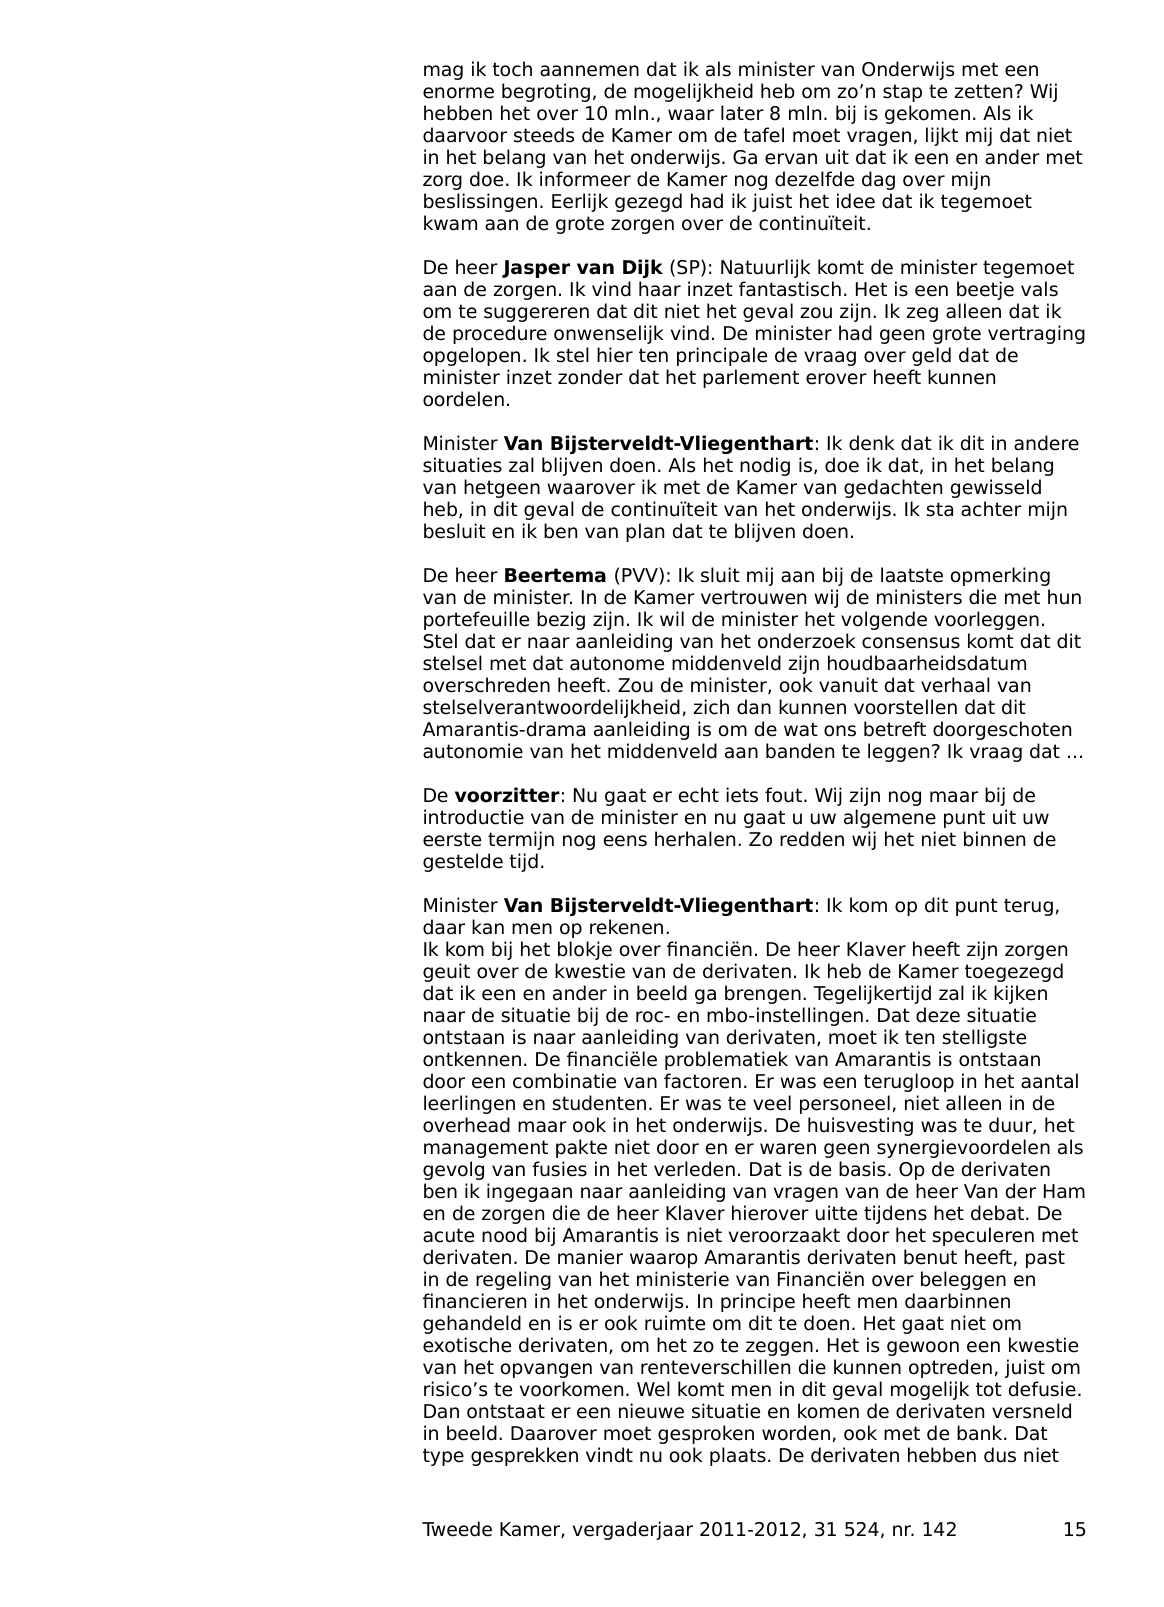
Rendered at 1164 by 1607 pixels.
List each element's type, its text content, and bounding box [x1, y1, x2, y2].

text De voorzitter: Nu gaat er echt iets fout. Wij zijn nog maar bij de introductie van de minister en nu gaat u uw algemene punt uit uw eerste termijn nog eens herhalen. Zo redden wij het niet binnen de gestelde tijd. [422, 785, 1087, 873]
text De heer Jasper van Dijk (SP): Natuurlijk komt de minister tegemoet aan de zorgen. Ik vind haar inzet fantastisch. Het is een beetje vals om te suggereren dat dit niet het geval zou zijn. Ik zeg alleen dat ik de procedure onwenselijk vind. De minister had geen grote vertraging opgelopen. Ik stel hier ten principale de vraag over geld dat de minister inzet zonder dat het parlement erover heeft kunnen oordelen. [422, 257, 1087, 411]
text Minister Van Bijsterveldt-Vliegenthart: Ik denk dat ik dit in andere situaties zal blijven doen. Als het nodig is, doe ik dat, in het belang van hetgeen waarover ik met de Kamer van gedachten gewisseld heb, in dit geval de continuïteit van het onderwijs. Ik sta achter mijn besluit en ik ben van plan dat te blijven doen. [422, 433, 1087, 543]
text Ik kom bij het blokje over financiën. De heer Klaver heeft zijn zorgen geuit over de kwestie van de derivaten. Ik heb de Kamer toegezegd dat ik een en ander in beeld ga brengen. Tegelijkertijd zal ik kijken naar de situatie bij de roc- en mbo-instellingen. Dat deze situatie ontstaan is naar aanleiding van derivaten, moet ik ten stelligste ontkennen. De financiële problematiek van Amarantis is ontstaan door een combinatie van factoren. Er was een terugloop in het aantal leerlingen en studenten. Er was te veel personeel, niet alleen in de overhead maar ook in het onderwijs. De huisvesting was te duur, het management pakte niet door en er waren geen synergievoordelen als gevolg van fusies in het verleden. Dat is de basis. Op de derivaten ben ik ingegaan naar aanleiding van vragen van de heer Van der Ham en de zorgen die de heer Klaver hierover uitte tijdens het debat. De acute nood bij Amarantis is niet veroorzaakt door het speculeren met derivaten. De manier waarop Amarantis derivaten benut heeft, past in de regeling van het ministerie van Financiën over beleggen en financieren in het onderwijs. In principe heeft men daarbinnen gehandeld en is er ook ruimte om dit te doen. Het gaat niet om exotische derivaten, om het zo te zeggen. Het is gewoon een kwestie van het opvangen van renteverschillen die kunnen optreden, juist om risico’s te voorkomen. Wel komt men in dit geval mogelijk tot defusie. Dan ontstaat er een nieuwe situatie en komen de derivaten versneld in beeld. Daarover moet gesproken worden, ook met de bank. Dat type gesprekken vindt nu ook plaats. De derivaten hebben dus niet [422, 939, 1087, 1467]
text De heer Beertema (PVV): Ik sluit mij aan bij de laatste opmerking van de minister. In de Kamer vertrouwen wij de ministers die met hun portefeuille bezig zijn. Ik wil de minister het volgende voorleggen. Stel dat er naar aanleiding van het onderzoek consensus komt dat dit stelsel met dat autonome middenveld zijn houdbaarheidsdatum overschreden heeft. Zou de minister, ook vanuit dat verhaal van stelselverantwoordelijkheid, zich dan kunnen voorstellen dat dit Amarantis-drama aanleiding is om de wat ons betreft doorgeschoten autonomie van het middenveld aan banden te leggen? Ik vraag dat ... [422, 565, 1087, 763]
text Minister Van Bijsterveldt-Vliegenthart: Ik kom op dit punt terug, daar kan men op rekenen. [422, 895, 1087, 939]
text mag ik toch aannemen dat ik als minister van Onderwijs met een enorme begroting, de mogelijkheid heb om zo’n stap te zetten? Wij hebben het over 10 mln., waar later 8 mln. bij is gekomen. Als ik daarvoor steeds de Kamer om de tafel moet vragen, lijkt mij dat niet in het belang van het onderwijs. Ga ervan uit dat ik een en ander met zorg doe. Ik informeer de Kamer nog dezelfde dag over mijn beslissingen. Eerlijk gezegd had ik juist het idee dat ik tegemoet kwam aan de grote zorgen over de continuïteit. [422, 59, 1087, 235]
